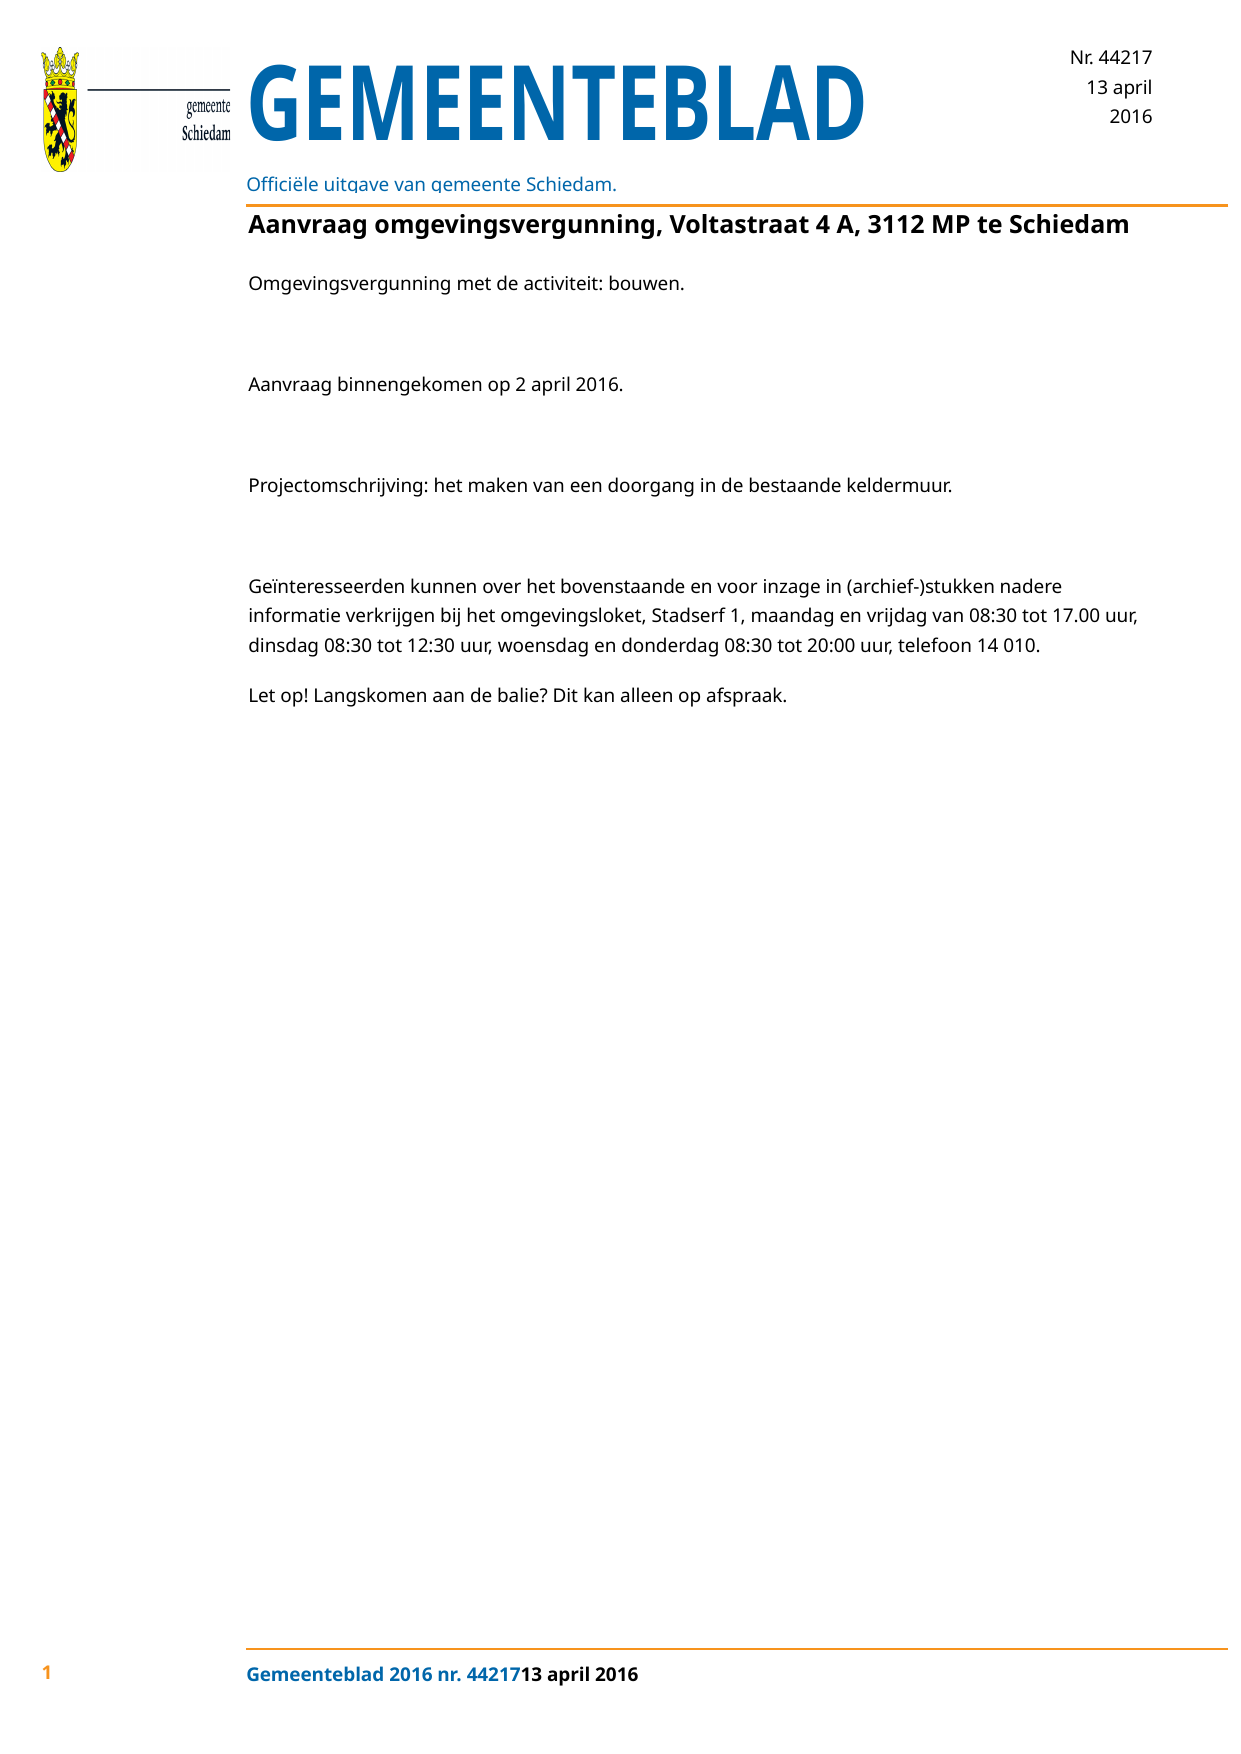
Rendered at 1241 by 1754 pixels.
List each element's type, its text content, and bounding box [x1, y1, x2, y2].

text Aanvraag binnengekomen op 2 april 2016. [248, 371, 1152, 397]
text Let op! Langskomen aan de balie? Dit kan alleen op afspraak. [248, 682, 1152, 708]
text Geïnteresseerden kunnen over het bovenstaande en voor inzage in (archief-)stukken nadere informatie verkrijgen bij het omgevingsloket, Stadserf 1, maandag en vrijdag van 08:30 tot 17.00 uur, dinsdag 08:30 tot 12:30 uur, woensdag en donderdag 08:30 tot 20:00 uur, telefoon 14 010. [248, 573, 1152, 658]
picture [41, 47, 231, 172]
text Aanvraag omgevingsvergunning, Voltastraat 4 A, 3112 MP te Schiedam [248, 207, 1152, 241]
text Projectomschrijving: het maken van een doorgang in de bestaande keldermuur. [248, 472, 1152, 498]
text Omgevingsvergunning met de activiteit: bouwen. [248, 270, 1152, 296]
